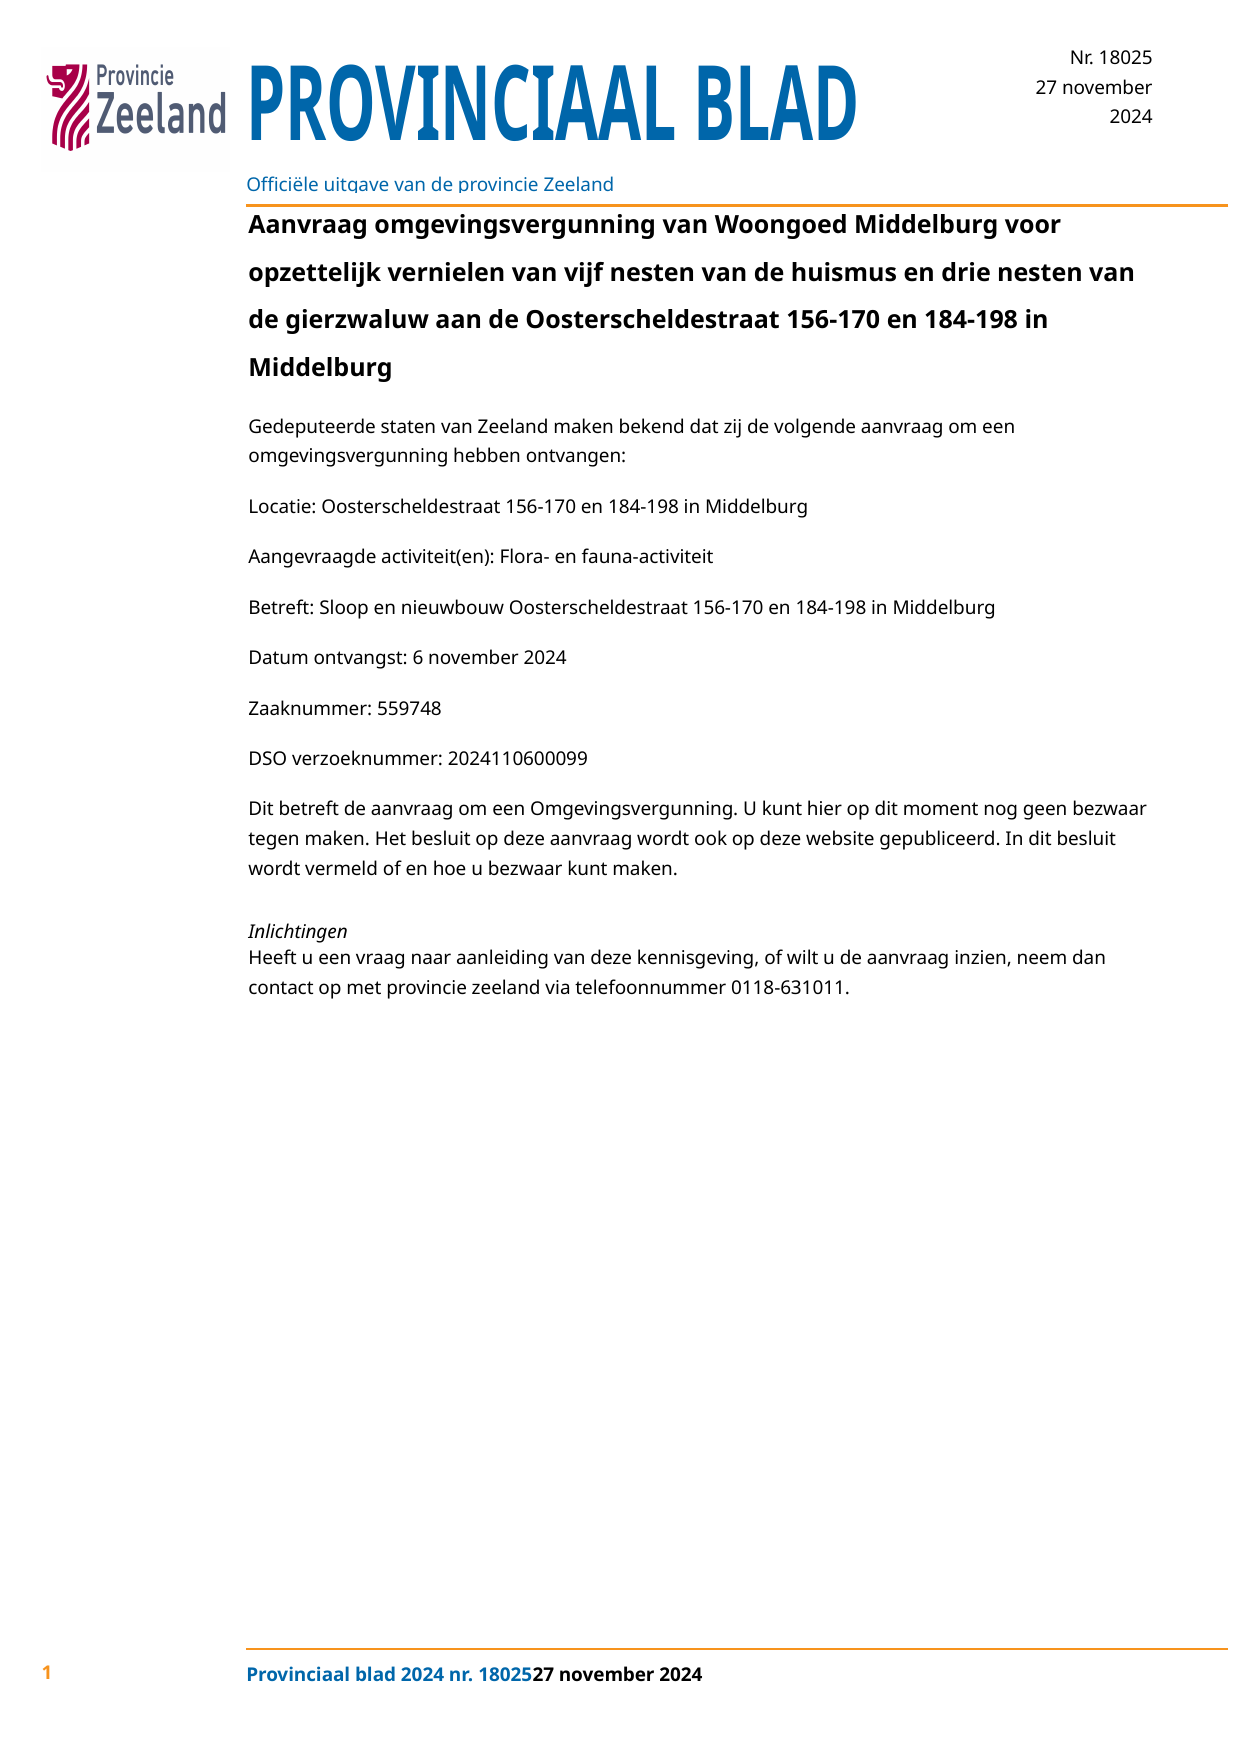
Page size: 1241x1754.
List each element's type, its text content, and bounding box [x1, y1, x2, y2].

text Gedeputeerde staten van Zeeland maken bekend dat zij de volgende aanvraag om een omgevingsvergunning hebben ontvangen: [248, 413, 1152, 468]
text Aanvraag omgevingsvergunning van Woongoed Middelburg voor opzettelijk vernielen van vijf nesten van de huismus en drie nesten van de gierzwaluw aan de Oosterscheldestraat 156-170 en 184-198 in Middelburg [248, 207, 1152, 384]
text Datum ontvangst: 6 november 2024 [248, 644, 1152, 670]
text Betreft: Sloop en nieuwbouw Oosterscheldestraat 156-170 en 184-198 in Middelburg [248, 594, 1152, 620]
text Aangevraagde activiteit(en): Flora- en fauna-activiteit [248, 543, 1152, 569]
text Inlichtingen [248, 919, 1152, 944]
text Heeft u een vraag naar aanleiding van deze kennisgeving, of wilt u de aanvraag inzien, neem dan contact op met provincie zeeland via telefoonnummer 0118-631011. [248, 944, 1152, 1000]
text Zaaknummer: 559748 [248, 695, 1152, 721]
text DSO verzoeknummer: 2024110600099 [248, 745, 1152, 771]
text Locatie: Oosterscheldestraat 156-170 en 184-198 in Middelburg [248, 493, 1152, 519]
text Dit betreft de aanvraag om een Omgevingsvergunning. U kunt hier op dit moment nog geen bezwaar tegen maken. Het besluit op deze aanvraag wordt ook op deze website gepubliceerd. In dit besluit wordt vermeld of en hoe u bezwaar kunt maken. [248, 796, 1152, 881]
picture [41, 47, 231, 172]
